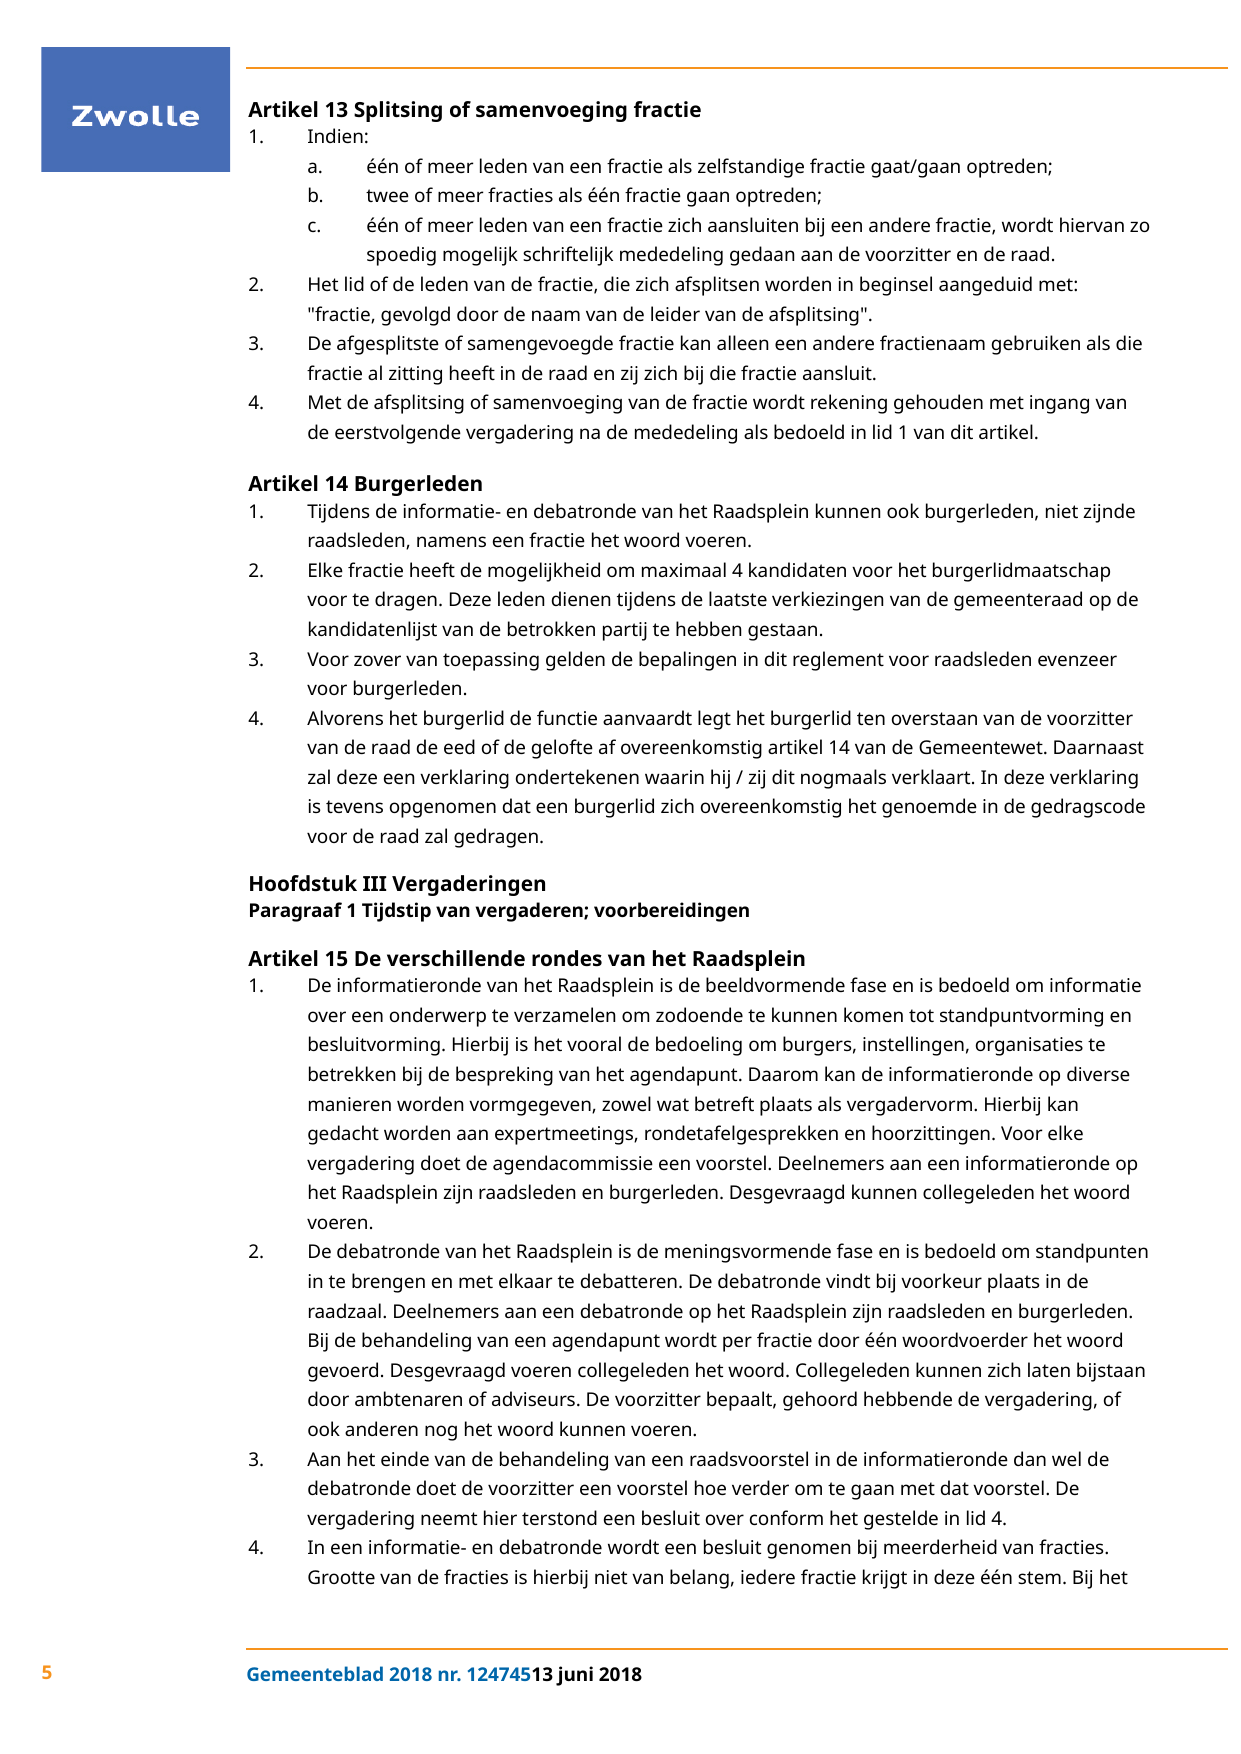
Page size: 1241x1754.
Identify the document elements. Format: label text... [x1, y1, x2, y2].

list Elke fractie heeft de mogelijkheid om maximaal 4 kandidaten voor het burgerlidmaatschap voor te dragen. Deze leden dienen tijdens de laatste verkiezingen van de gemeenteraad op de kandidatenlijst van de betrokken partij te hebben gestaan. [248, 557, 1152, 642]
list Tijdens de informatie- en debatronde van het Raadsplein kunnen ook burgerleden, niet zijnde raadsleden, namens een fractie het woord voeren. [248, 498, 1152, 553]
list Alvorens het burgerlid de functie aanvaardt legt het burgerlid ten overstaan van de voorzitter van de raad de eed of de gelofte af overeenkomstig artikel 14 van de Gemeentewet. Daarnaast zal deze een verklaring ondertekenen waarin hij / zij dit nogmaals verklaart. In deze verklaring is tevens opgenomen dat een burgerlid zich overeenkomstig het genoemde in de gedragscode voor de raad zal gedragen. [248, 705, 1152, 849]
list Indien: [248, 123, 1152, 149]
list De afgesplitste of samengevoegde fractie kan alleen een andere fractienaam gebruiken als die fractie al zitting heeft in de raad en zij zich bij die fractie aansluit. [248, 330, 1152, 386]
text Hoofdstuk III Vergaderingen [248, 869, 1152, 897]
list De informatieronde van het Raadsplein is de beeldvormende fase en is bedoeld om informatie over een onderwerp te verzamelen om zodoende te kunnen komen tot standpuntvorming en besluitvorming. Hierbij is het vooral de bedoeling om burgers, instellingen, organisaties te betrekken bij de bespreking van het agendapunt. Daarom kan de informatieronde op diverse manieren worden vormgegeven, zowel wat betreft plaats als vergadervorm. Hierbij kan gedacht worden aan expertmeetings, rondetafelgesprekken en hoorzittingen. Voor elke vergadering doet de agendacommissie een voorstel. Deelnemers aan een informatieronde op het Raadsplein zijn raadsleden en burgerleden. Desgevraagd kunnen collegeleden het woord voeren. [248, 972, 1152, 1235]
text Artikel 13 Splitsing of samenvoeging fractie [248, 95, 1152, 123]
text Artikel 14 Burgerleden [248, 469, 1152, 498]
list één of meer leden van een fractie als zelfstandige fractie gaat/gaan optreden; [307, 153, 1152, 178]
list Voor zover van toepassing gelden de bepalingen in dit reglement voor raadsleden evenzeer voor burgerleden. [248, 646, 1152, 701]
text Paragraaf 1 Tijdstip van vergaderen; voorbereidingen [248, 897, 1152, 923]
list twee of meer fracties als één fractie gaan optreden; [307, 182, 1152, 208]
text Artikel 15 De verschillende rondes van het Raadsplein [248, 944, 1152, 972]
list De debatronde van het Raadsplein is de meningsvormende fase en is bedoeld om standpunten in te brengen en met elkaar te debatteren. De debatronde vindt bij voorkeur plaats in de raadzaal. Deelnemers aan een debatronde op het Raadsplein zijn raadsleden en burgerleden. Bij de behandeling van een agendapunt wordt per fractie door één woordvoerder het woord gevoerd. Desgevraagd voeren collegeleden het woord. Collegeleden kunnen zich laten bijstaan door ambtenaren of adviseurs. De voorzitter bepaalt, gehoord hebbende de vergadering, of ook anderen nog het woord kunnen voeren. [248, 1239, 1152, 1442]
list In een informatie- en debatronde wordt een besluit genomen bij meerderheid van fracties. Grootte van de fracties is hierbij niet van belang, iedere fractie krijgt in deze één stem. Bij het [248, 1534, 1152, 1590]
list Met de afsplitsing of samenvoeging van de fractie wordt rekening gehouden met ingang van de eerstvolgende vergadering na de mededeling als bedoeld in lid 1 van dit artikel. [248, 389, 1152, 445]
list Het lid of de leden van de fractie, die zich afsplitsen worden in beginsel aangeduid met: "fractie, gevolgd door de naam van de leider van de afsplitsing". [248, 271, 1152, 326]
picture [41, 47, 231, 172]
list Aan het einde van de behandeling van een raadsvoorstel in de informatieronde dan wel de debatronde doet de voorzitter een voorstel hoe verder om te gaan met dat voorstel. De vergadering neemt hier terstond een besluit over conform het gestelde in lid 4. [248, 1446, 1152, 1531]
list één of meer leden van een fractie zich aansluiten bij een andere fractie, wordt hiervan zo spoedig mogelijk schriftelijk mededeling gedaan aan de voorzitter en de raad. [307, 212, 1152, 267]
